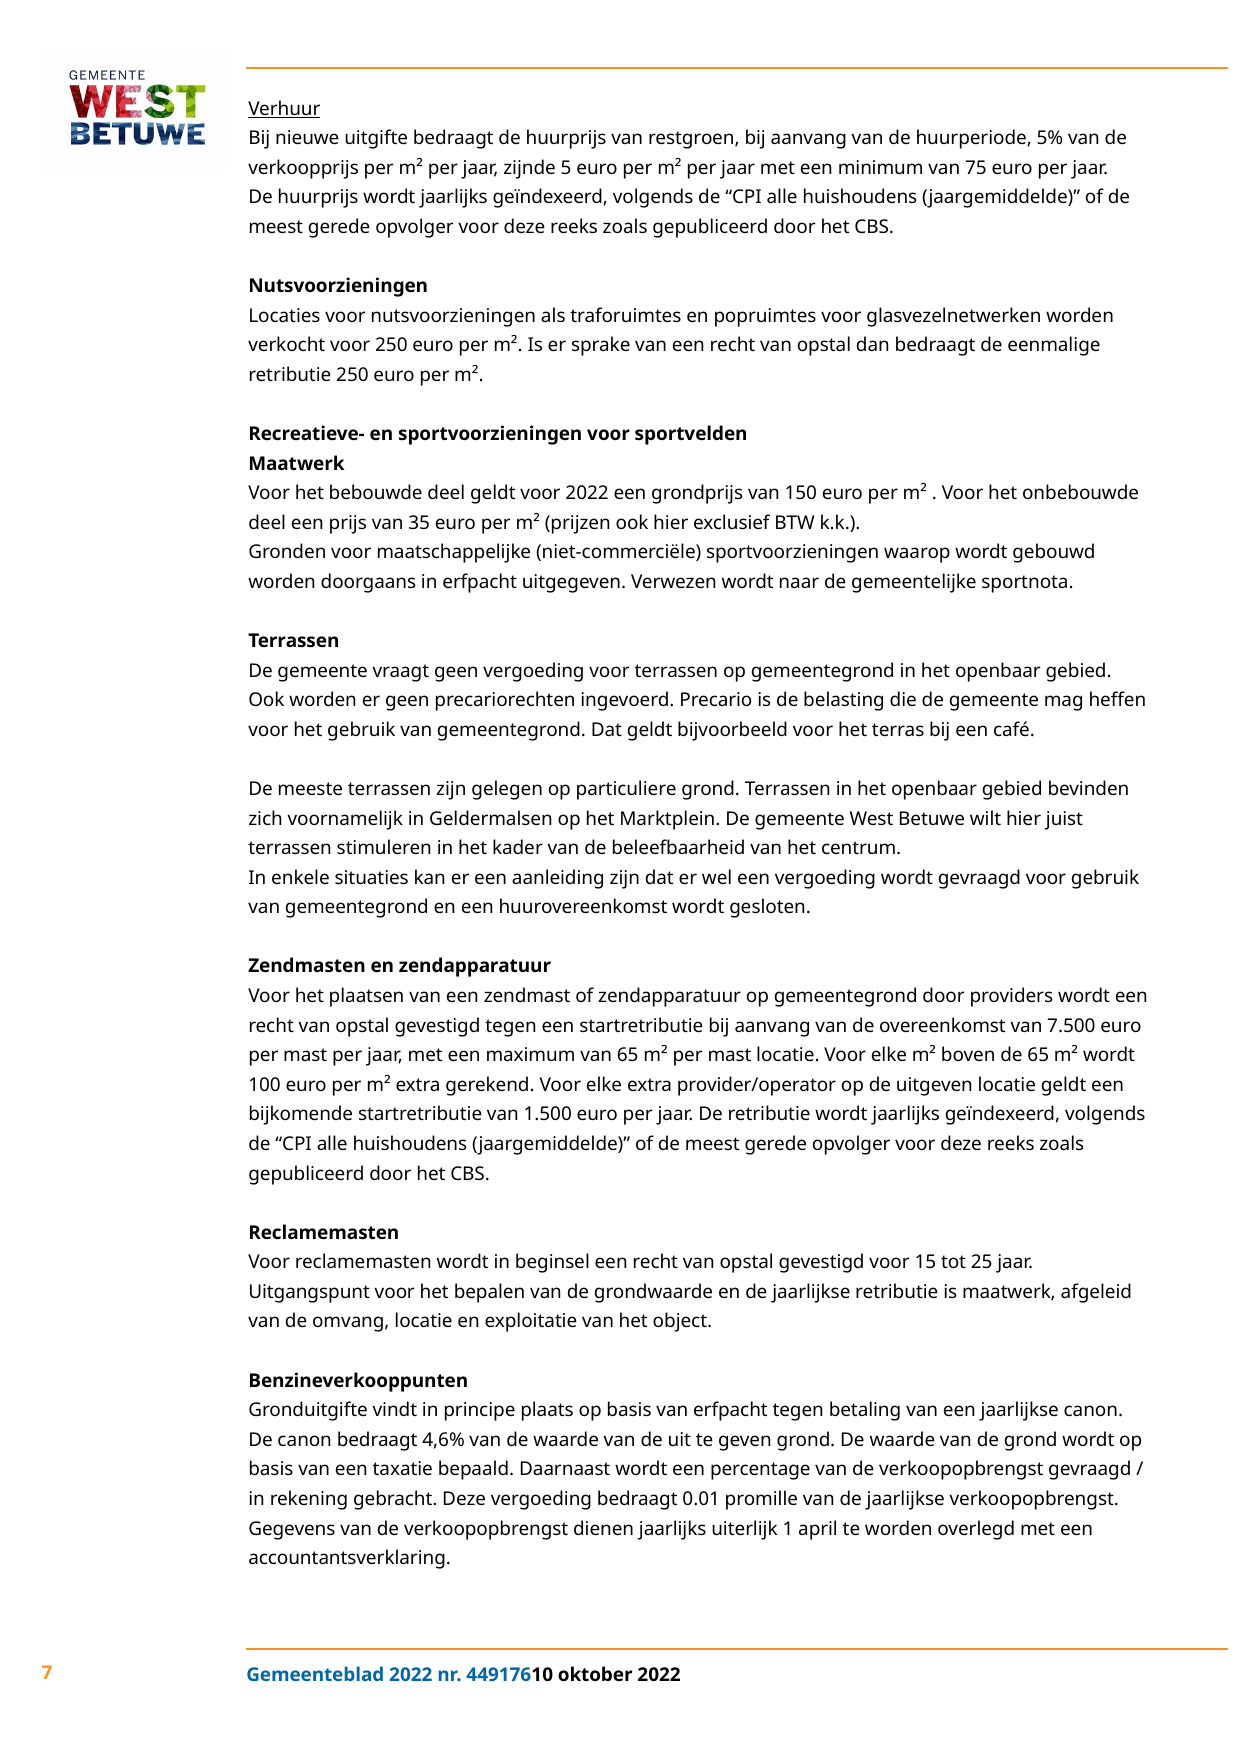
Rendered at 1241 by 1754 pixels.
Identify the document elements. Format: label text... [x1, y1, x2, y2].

text De huurprijs wordt jaarlijks geïndexeerd, volgends de “CPI alle huishoudens (jaargemiddelde)” of de meest gerede opvolger voor deze reeks zoals gepubliceerd door het CBS. [248, 183, 1152, 239]
text 100 euro per m² extra gerekend. Voor elke extra provider/operator op de uitgeven locatie geldt een bijkomende startretributie van 1.500 euro per jaar. De retributie wordt jaarlijks geïndexeerd, volgends de “CPI alle huishoudens (jaargemiddelde)” of de meest gerede opvolger voor deze reeks zoals gepubliceerd door het CBS. [248, 1071, 1152, 1186]
text Recreatieve- en sportvoorzieningen voor sportvelden [248, 420, 1152, 446]
text Gronden voor maatschappelijke (niet-commerciële) sportvoorzieningen waarop wordt gebouwd worden doorgaans in erfpacht uitgegeven. Verwezen wordt naar de gemeentelijke sportnota. [248, 538, 1152, 594]
text Maatwerk [248, 450, 1152, 476]
text Zendmasten en zendapparatuur [248, 953, 1152, 978]
text In enkele situaties kan er een aanleiding zijn dat er wel een vergoeding wordt gevraagd voor gebruik van gemeentegrond en een huurovereenkomst wordt gesloten. [248, 864, 1152, 919]
picture [41, 47, 231, 172]
text De gemeente vraagt geen vergoeding voor terrassen op gemeentegrond in het openbaar gebied. Ook worden er geen precariorechten ingevoerd. Precario is de belasting die de gemeente mag heffen voor het gebruik van gemeentegrond. Dat geldt bijvoorbeeld voor het terras bij een café. [248, 657, 1152, 742]
text Terrassen [248, 627, 1152, 653]
text De meeste terrassen zijn gelegen op particuliere grond. Terrassen in het openbaar gebied bevinden zich voornamelijk in Geldermalsen op het Marktplein. De gemeente West Betuwe wilt hier juist terrassen stimuleren in het kader van de beleefbaarheid van het centrum. [248, 775, 1152, 860]
text Locaties voor nutsvoorzieningen als traforuimtes en popruimtes voor glasvezelnetwerken worden verkocht voor 250 euro per m². Is er sprake van een recht van opstal dan bedraagt de eenmalige retributie 250 euro per m². [248, 302, 1152, 387]
text Nutsvoorzieningen [248, 272, 1152, 298]
text Voor het plaatsen van een zendmast of zendapparatuur op gemeentegrond door providers wordt een recht van opstal gevestigd tegen een startretributie bij aanvang van de overeenkomst van 7.500 euro per mast per jaar, met een maximum van 65 m² per mast locatie. Voor elke m² boven de 65 m² wordt [248, 982, 1152, 1067]
text Voor het bebouwde deel geldt voor 2022 een grondprijs van 150 euro per m² . Voor het onbebouwde deel een prijs van 35 euro per m² (prijzen ook hier exclusief BTW k.k.). [248, 479, 1152, 535]
text Benzineverkooppunten [248, 1367, 1152, 1393]
text Voor reclamemasten wordt in beginsel een recht van opstal gevestigd voor 15 tot 25 jaar. Uitgangspunt voor het bepalen van de grondwaarde en de jaarlijkse retributie is maatwerk, afgeleid van de omvang, locatie en exploitatie van het object. [248, 1248, 1152, 1333]
text Gegevens van de verkoopopbrengst dienen jaarlijks uiterlijk 1 april te worden overlegd met een accountantsverklaring. [248, 1515, 1152, 1570]
text Gronduitgifte vindt in principe plaats op basis van erfpacht tegen betaling van een jaarlijkse canon. De canon bedraagt 4,6% van de waarde van de uit te geven grond. De waarde van de grond wordt op basis van een taxatie bepaald. Daarnaast wordt een percentage van de verkoopopbrengst gevraagd / in rekening gebracht. Deze vergoeding bedraagt 0.01 promille van de jaarlijkse verkoopopbrengst. [248, 1396, 1152, 1511]
text Reclamemasten [248, 1219, 1152, 1245]
text Bij nieuwe uitgifte bedraagt de huurprijs van restgroen, bij aanvang van de huurperiode, 5% van de verkoopprijs per m² per jaar, zijnde 5 euro per m² per jaar met een minimum van 75 euro per jaar. [248, 124, 1152, 180]
text Verhuur [248, 95, 1152, 121]
